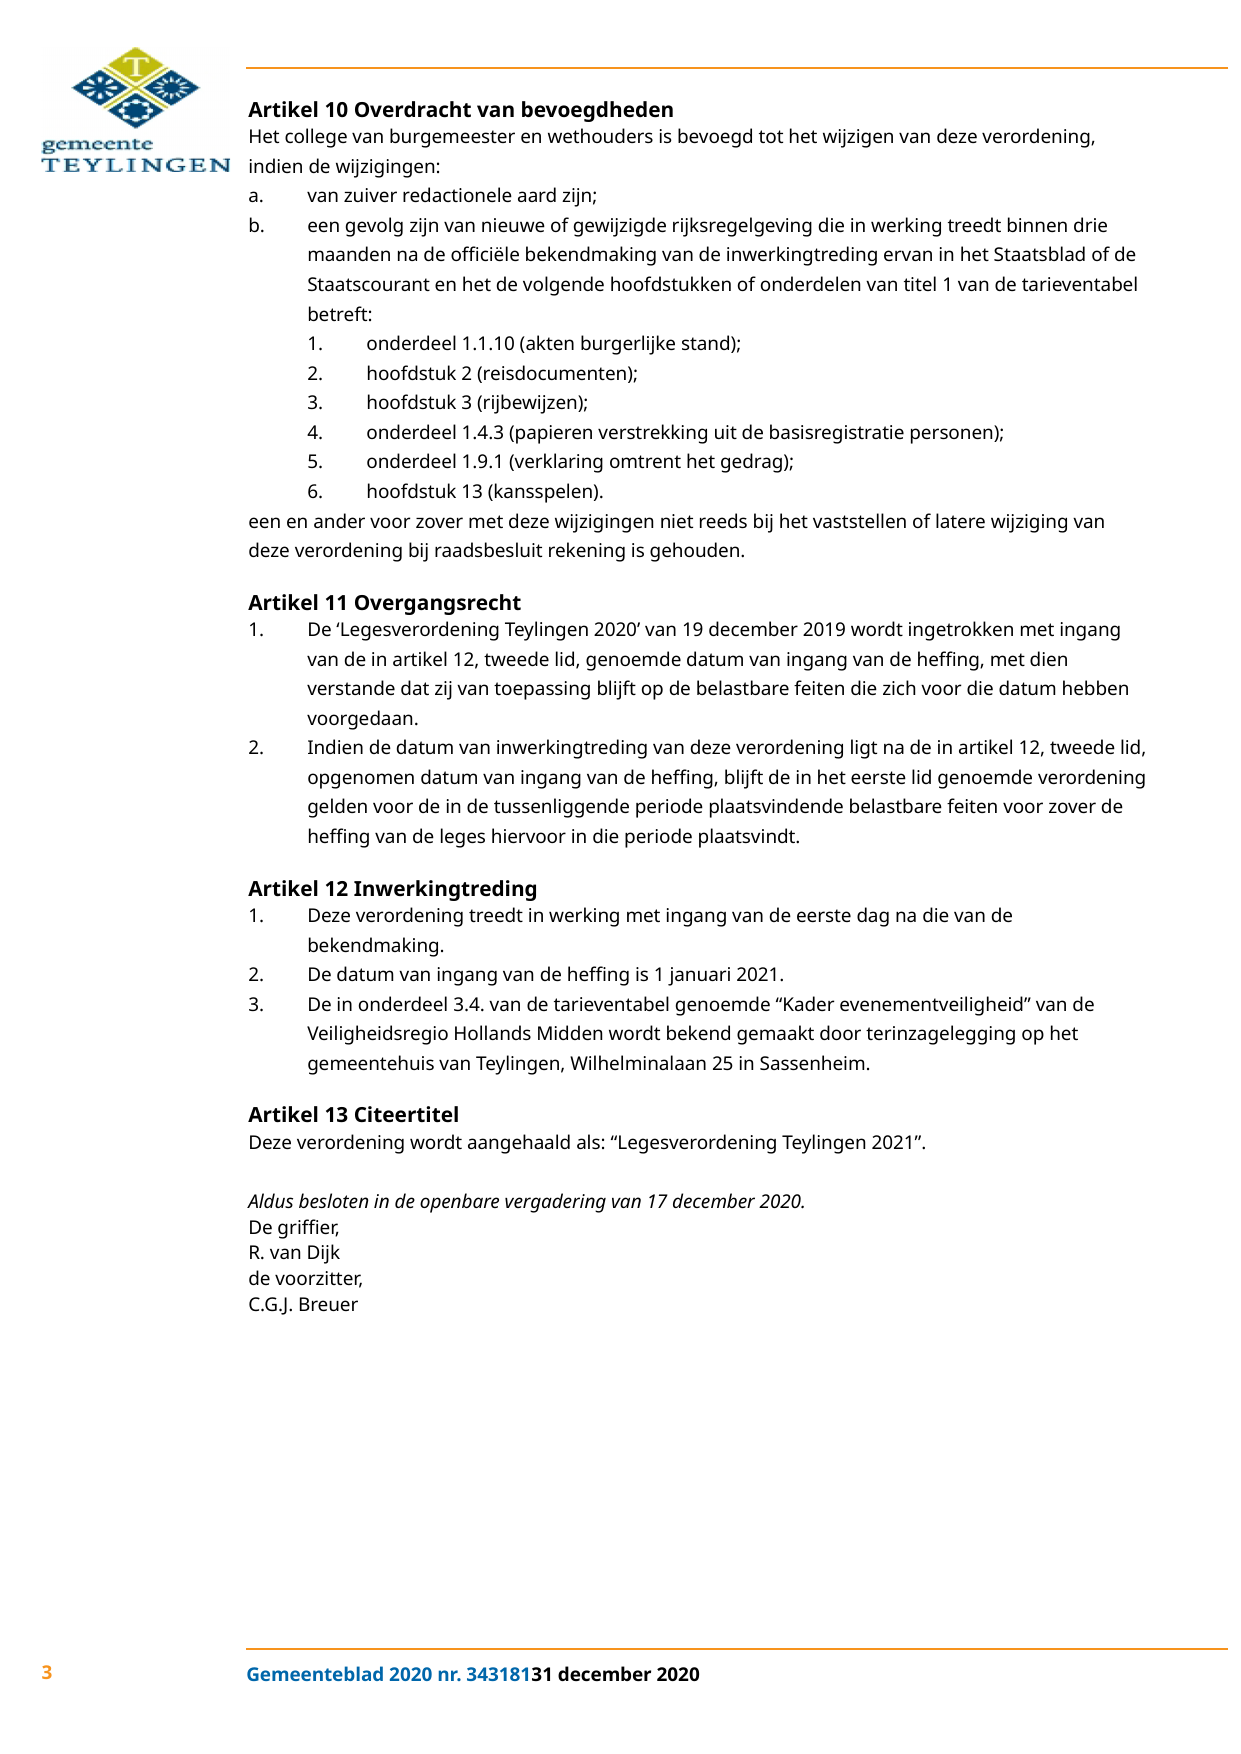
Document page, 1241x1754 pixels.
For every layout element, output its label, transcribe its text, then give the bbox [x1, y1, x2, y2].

list hoofdstuk 2 (reisdocumenten); [307, 360, 1152, 386]
list Indien de datum van inwerkingtreding van deze verordening ligt na de in artikel 12, tweede lid, opgenomen datum van ingang van de heffing, blijft de in het eerste lid genoemde verordening gelden voor de in de tussenliggende periode plaatsvindende belastbare feiten voor zover de heffing van de leges hiervoor in die periode plaatsvindt. [248, 734, 1152, 849]
picture [41, 47, 231, 172]
text Deze verordening wordt aangehaald als: “Legesverordening Teylingen 2021”. [248, 1129, 1152, 1155]
text De griffier, [248, 1214, 1152, 1239]
text Artikel 10 Overdracht van bevoegdheden [248, 95, 1152, 123]
list onderdeel 1.1.10 (akten burgerlijke stand); [307, 330, 1152, 356]
text Artikel 12 Inwerkingtreding [248, 874, 1152, 902]
list Deze verordening treedt in werking met ingang van de eerste dag na die van de bekendmaking. [248, 902, 1152, 957]
text Artikel 11 Overgangsrecht [248, 588, 1152, 616]
list hoofdstuk 13 (kansspelen). [307, 478, 1152, 504]
text Artikel 13 Citeertitel [248, 1101, 1152, 1129]
list van zuiver redactionele aard zijn; [248, 182, 1152, 208]
list hoofdstuk 3 (rijbewijzen); [307, 389, 1152, 415]
text de voorzitter, [248, 1265, 1152, 1291]
list onderdeel 1.9.1 (verklaring omtrent het gedrag); [307, 449, 1152, 474]
text een en ander voor zover met deze wijzigingen niet reeds bij het vaststellen of latere wijziging van deze verordening bij raadsbesluit rekening is gehouden. [248, 508, 1152, 563]
list een gevolg zijn van nieuwe of gewijzigde rijksregelgeving die in werking treedt binnen drie maanden na de officiële bekendmaking van de inwerkingtreding ervan in het Staatsblad of de Staatscourant en het de volgende hoofdstukken of onderdelen van titel 1 van de tarieventabel betreft: [248, 212, 1152, 326]
list De ‘Legesverordening Teylingen 2020’ van 19 december 2019 wordt ingetrokken met ingang van de in artikel 12, tweede lid, genoemde datum van ingang van de heffing, met dien verstande dat zij van toepassing blijft op de belastbare feiten die zich voor die datum hebben voorgedaan. [248, 616, 1152, 731]
list De in onderdeel 3.4. van de tarieventabel genoemde “Kader evenementveiligheid” van de Veiligheidsregio Hollands Midden wordt bekend gemaakt door terinzagelegging op het gemeentehuis van Teylingen, Wilhelminalaan 25 in Sassenheim. [248, 991, 1152, 1076]
list onderdeel 1.4.3 (papieren verstrekking uit de basisregistratie personen); [307, 419, 1152, 445]
text Aldus besloten in de openbare vergadering van 17 december 2020. [248, 1188, 1152, 1214]
list De datum van ingang van de heffing is 1 januari 2021. [248, 961, 1152, 987]
text R. van Dijk [248, 1239, 1152, 1265]
text Het college van burgemeester en wethouders is bevoegd tot het wijzigen van deze verordening, indien de wijzigingen: [248, 123, 1152, 178]
text C.G.J. Breuer [248, 1291, 1152, 1317]
